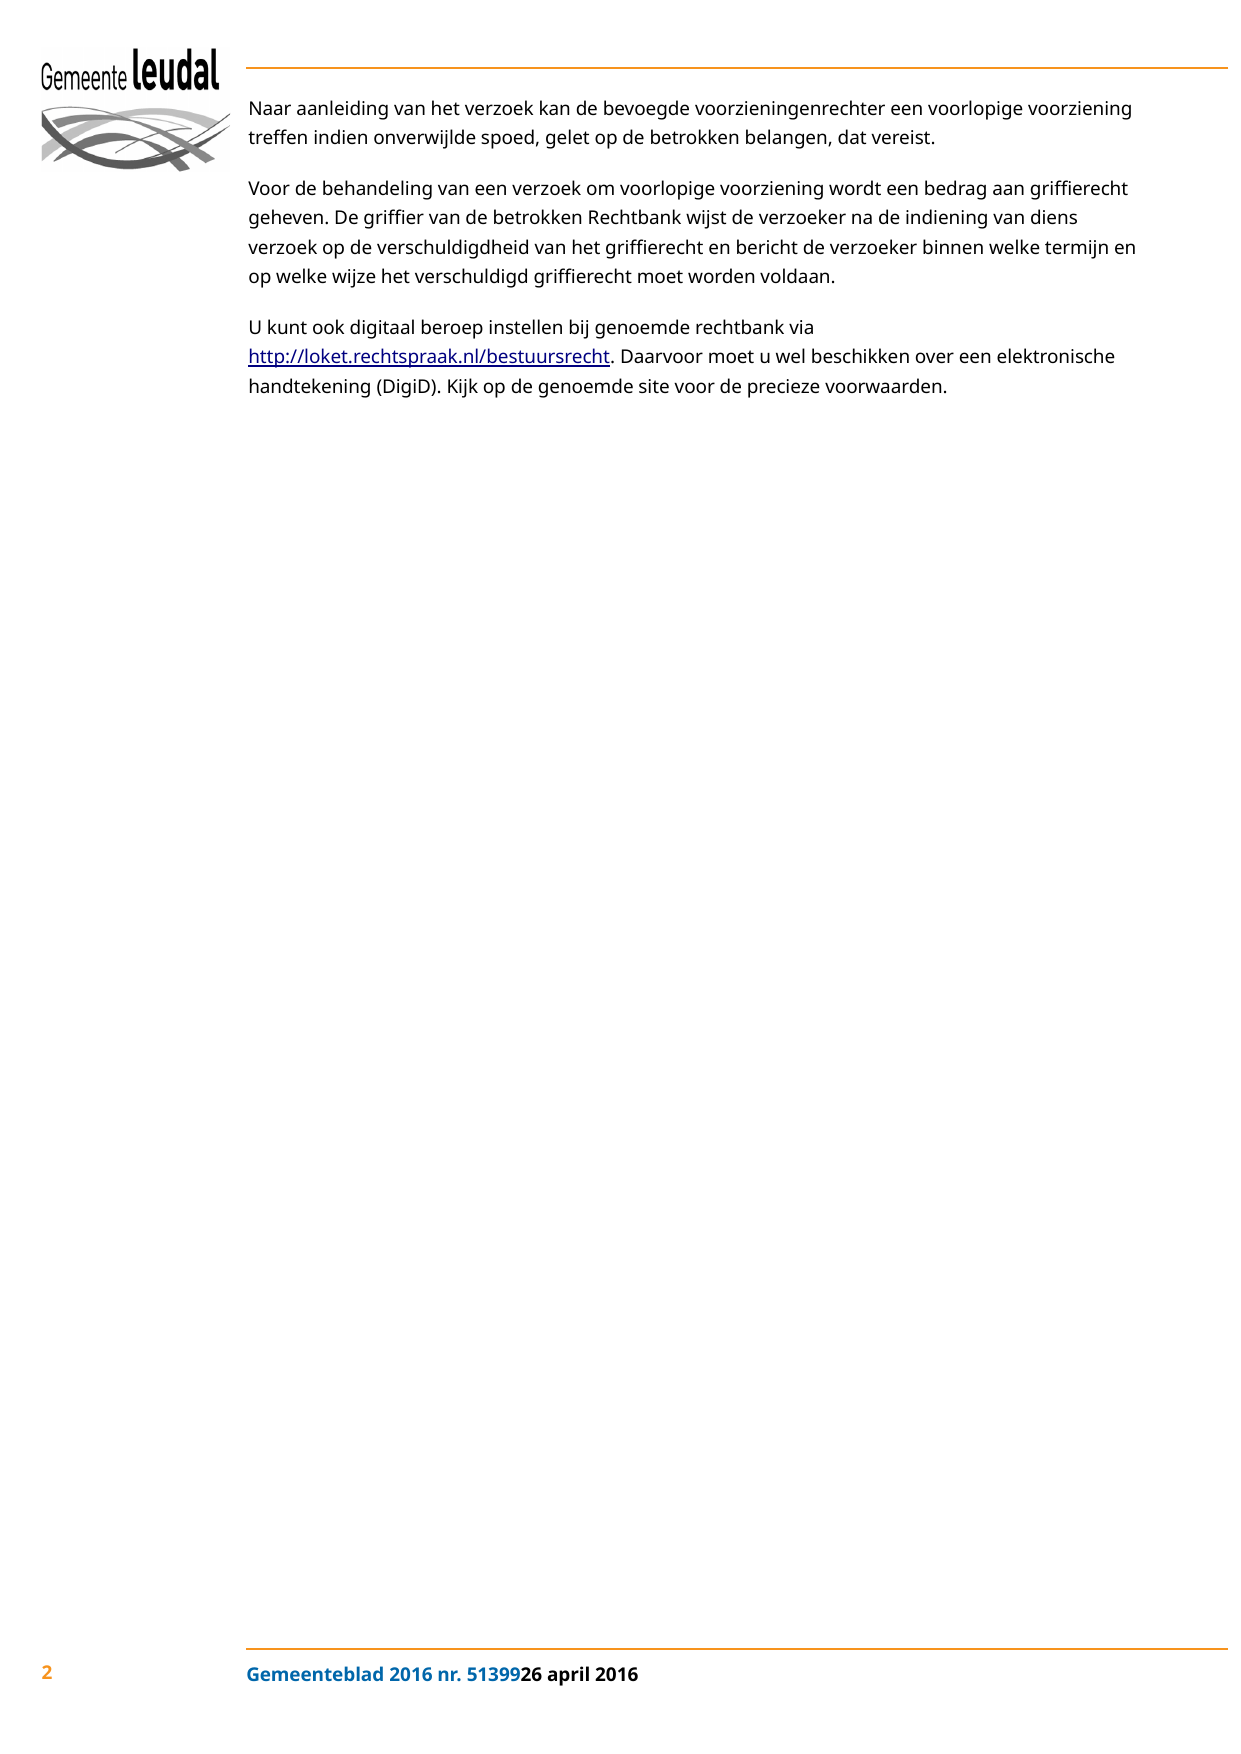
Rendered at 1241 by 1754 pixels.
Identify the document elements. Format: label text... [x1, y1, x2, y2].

text Naar aanleiding van het verzoek kan de bevoegde voorzieningenrechter een voorlopige voorziening treffen indien onverwijlde spoed, gelet op de betrokken belangen, dat vereist. [248, 95, 1152, 150]
text Voor de behandeling van een verzoek om voorlopige voorziening wordt een bedrag aan griffierecht geheven. De griffier van de betrokken Rechtbank wijst de verzoeker na de indiening van diens verzoek op de verschuldigdheid van het griffierecht en bericht de verzoeker binnen welke termijn en op welke wijze het verschuldigd griffierecht moet worden voldaan. [248, 175, 1152, 289]
picture [41, 47, 231, 172]
text U kunt ook digitaal beroep instellen bij genoemde rechtbank via http://loket.rechtspraak.nl/bestuursrecht. Daarvoor moet u wel beschikken over een elektronische handtekening (DigiD). Kijk op de genoemde site voor de precieze voorwaarden. [248, 314, 1152, 399]
